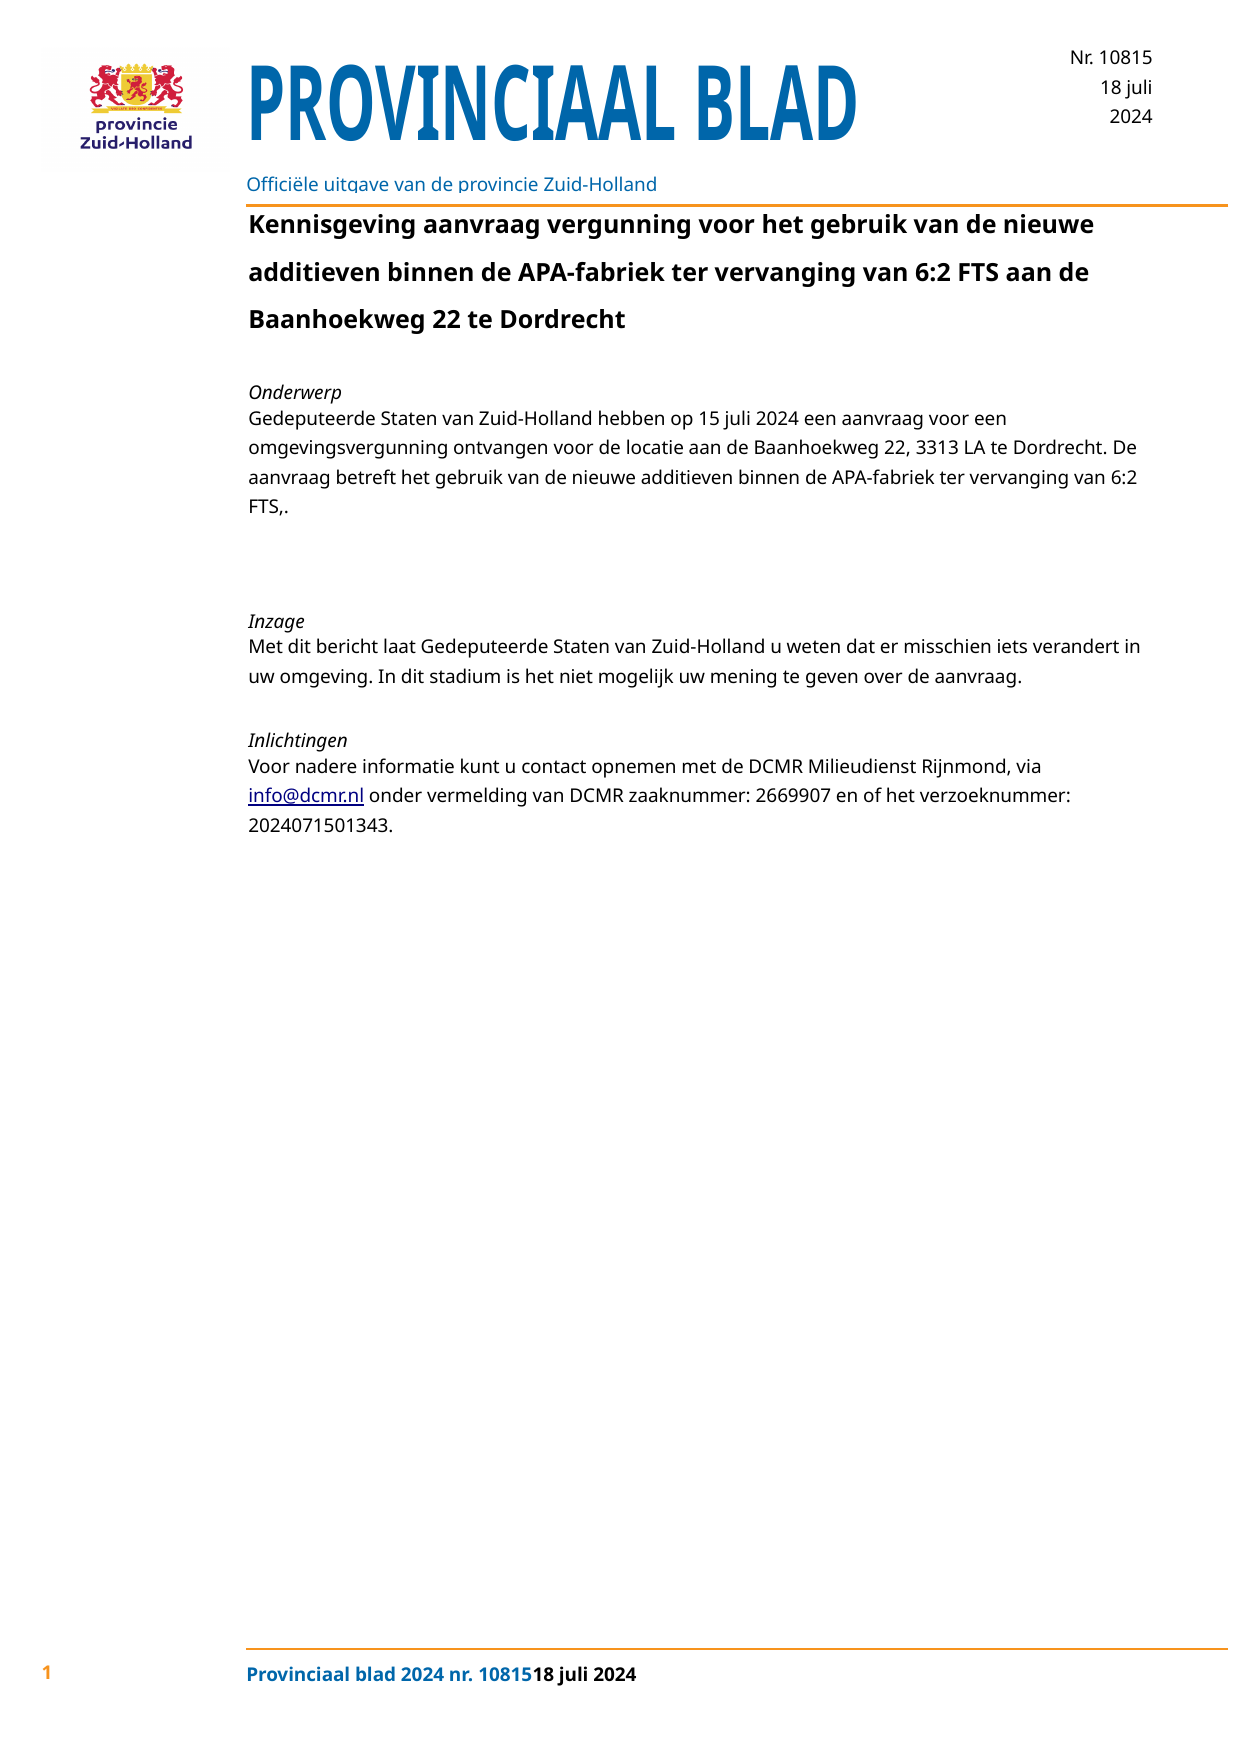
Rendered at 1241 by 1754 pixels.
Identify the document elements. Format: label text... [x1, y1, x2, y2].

text Voor nadere informatie kunt u contact opnemen met de DCMR Milieudienst Rijnmond, via info@dcmr.nl onder vermelding van DCMR zaaknummer: 2669907 en of het verzoeknummer: 2024071501343. [248, 753, 1152, 838]
text Met dit bericht laat Gedeputeerde Staten van Zuid-Holland u weten dat er misschien iets verandert in uw omgeving. In dit stadium is het niet mogelijk uw mening te geven over de aanvraag. [248, 634, 1152, 689]
text Gedeputeerde Staten van Zuid-Holland hebben op 15 juli 2024 een aanvraag voor een omgevingsvergunning ontvangen voor de locatie aan de Baanhoekweg 22, 3313 LA te Dordrecht. De aanvraag betreft het gebruik van de nieuwe additieven binnen de APA-fabriek ter vervanging van 6:2 FTS,. [248, 405, 1152, 519]
text Inlichtingen [248, 727, 1152, 753]
text Kennisgeving aanvraag vergunning voor het gebruik van de nieuwe additieven binnen de APA-fabriek ter vervanging van 6:2 FTS aan de Baanhoekweg 22 te Dordrecht [248, 207, 1152, 336]
text Inzage [248, 608, 1152, 634]
text Onderwerp [248, 379, 1152, 405]
picture [41, 47, 231, 172]
